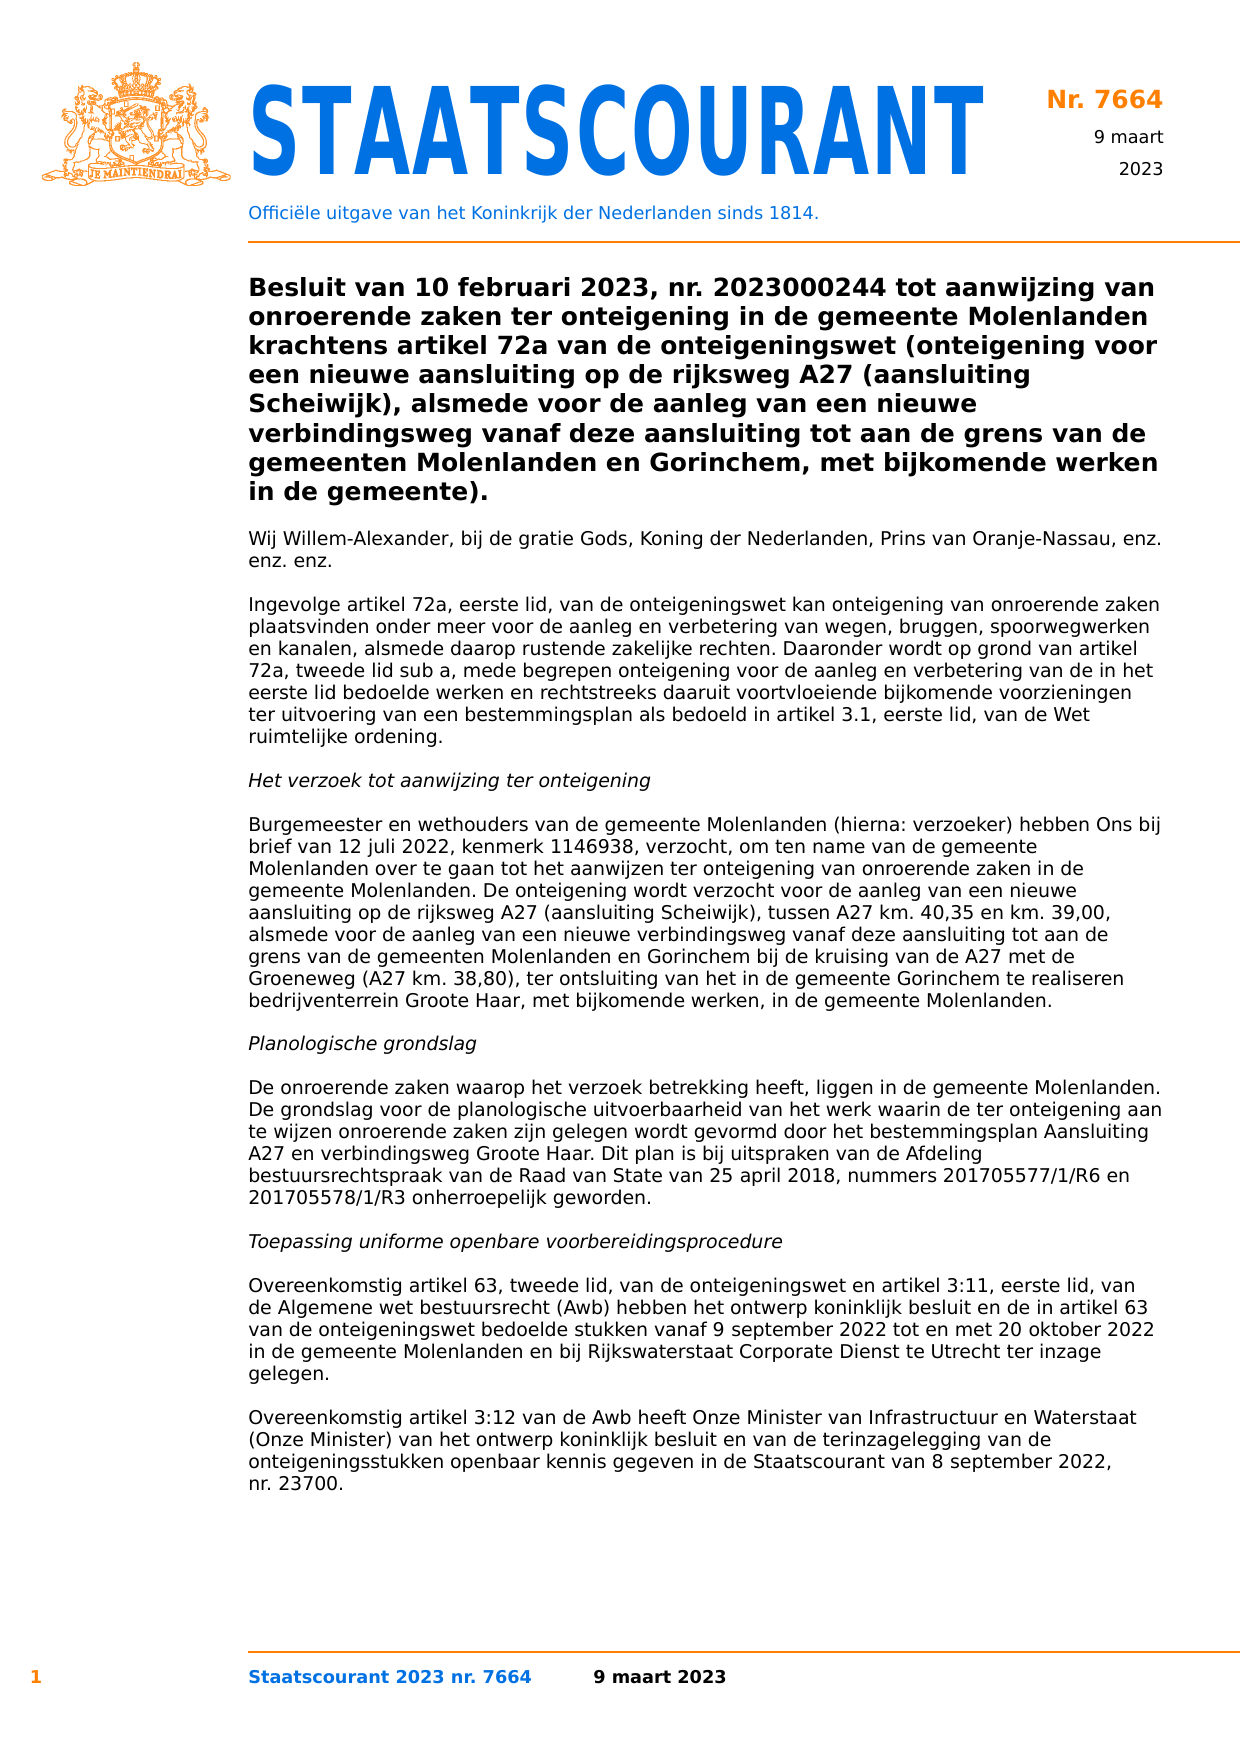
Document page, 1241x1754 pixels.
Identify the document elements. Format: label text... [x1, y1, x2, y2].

table_cell Officiële uitgave van het Koninkrijk der Nederlanden sinds 1814. [248, 203, 1240, 241]
text De onroerende zaken waarop het verzoek betrekking heeft, liggen in de gemeente Molenlanden. De grondslag voor de planologische uitvoerbaarheid van het werk waarin de ter onteigening aan te wijzen onroerende zaken zijn gelegen wordt gevormd door het bestemmingsplan Aansluiting A27 en verbindingsweg Groote Haar. Dit plan is bij uitspraken van de Afdeling bestuursrechtspraak van de Raad van State van 25 april 2018, nummers 201705577/1/R6 en 201705578/1/R3 onherroepelijk geworden. [248, 1077, 1163, 1209]
subtitle Planologische grondslag [248, 1033, 1163, 1055]
text Overeenkomstig artikel 3:12 van de Awb heeft Onze Minister van Infrastructuur en Waterstaat (Onze Minister) van het ontwerp koninklijk besluit en van de terinzagelegging van de onteigeningsstukken openbaar kennis gegeven in de Staatscourant van 8 september 2022, nr. 23700. [248, 1407, 1163, 1494]
subtitle Besluit van 10 februari 2023, nr. 2023000244 tot aanwijzing van onroerende zaken ter onteigening in de gemeente Molenlanden krachtens artikel 72a van de onteigeningswet (onteigening voor een nieuwe aansluiting op de rijksweg A27 (aansluiting Scheiwijk), alsmede voor de aanleg van een nieuwe verbindingsweg vanaf deze aansluiting tot aan de grens van de gemeenten Molenlanden en Gorinchem, met bijkomende werken in de gemeente). [248, 273, 1163, 506]
text Wij Willem-Alexander, bij de gratie Gods, Koning der Nederlanden, Prins van Oranje-Nassau, enz. enz. enz. [248, 528, 1163, 572]
subtitle Toepassing uniforme openbare voorbereidingsprocedure [248, 1231, 1163, 1253]
picture [41, 62, 231, 186]
subtitle Het verzoek tot aanwijzing ter onteigening [248, 770, 1163, 792]
table_cell 9 maart [998, 121, 1240, 153]
text Overeenkomstig artikel 63, tweede lid, van de onteigeningswet en artikel 3:11, eerste lid, van de Algemene wet bestuursrecht (Awb) hebben het ontwerp koninklijk besluit en de in artikel 63 van de onteigeningswet bedoelde stukken vanaf 9 september 2022 tot en met 20 oktober 2022 in de gemeente Molenlanden en bij Rijkswaterstaat Corporate Dienst te Utrecht ter inzage gelegen. [248, 1275, 1163, 1385]
text Burgemeester en wethouders van de gemeente Molenlanden (hierna: verzoeker) hebben Ons bij brief van 12 juli 2022, kenmerk 1146938, verzocht, om ten name van de gemeente Molenlanden over te gaan tot het aanwijzen ter onteigening van onroerende zaken in de gemeente Molenlanden. De onteigening wordt verzocht voor de aanleg van een nieuwe aansluiting op de rijksweg A27 (aansluiting Scheiwijk), tussen A27 km. 40,35 en km. 39,00, alsmede voor de aanleg van een nieuwe verbindingsweg vanaf deze aansluiting tot aan de grens van de gemeenten Molenlanden en Gorinchem bij de kruising van de A27 met de Groeneweg (A27 km. 38,80), ter ontsluiting van het in de gemeente Gorinchem te realiseren bedrijventerrein Groote Haar, met bijkomende werken, in de gemeente Molenlanden. [248, 814, 1163, 1011]
text Ingevolge artikel 72a, eerste lid, van de onteigeningswet kan onteigening van onroerende zaken plaatsvinden onder meer voor de aanleg en verbetering van wegen, bruggen, spoorwegwerken en kanalen, alsmede daarop rustende zakelijke rechten. Daaronder wordt op grond van artikel 72a, tweede lid sub a, mede begrepen onteigening voor de aanleg en verbetering van de in het eerste lid bedoelde werken en rechtstreeks daaruit voortvloeiende bijkomende voorzieningen ter uitvoering van een bestemmingsplan als bedoeld in artikel 3.1, eerste lid, van de Wet ruimtelijke ordening. [248, 594, 1163, 748]
table_cell 2023 [998, 153, 1240, 203]
table_header [25, 62, 248, 241]
table_header STAATSCOURANT [248, 62, 998, 203]
table_header Nr. 7664 [998, 62, 1240, 121]
